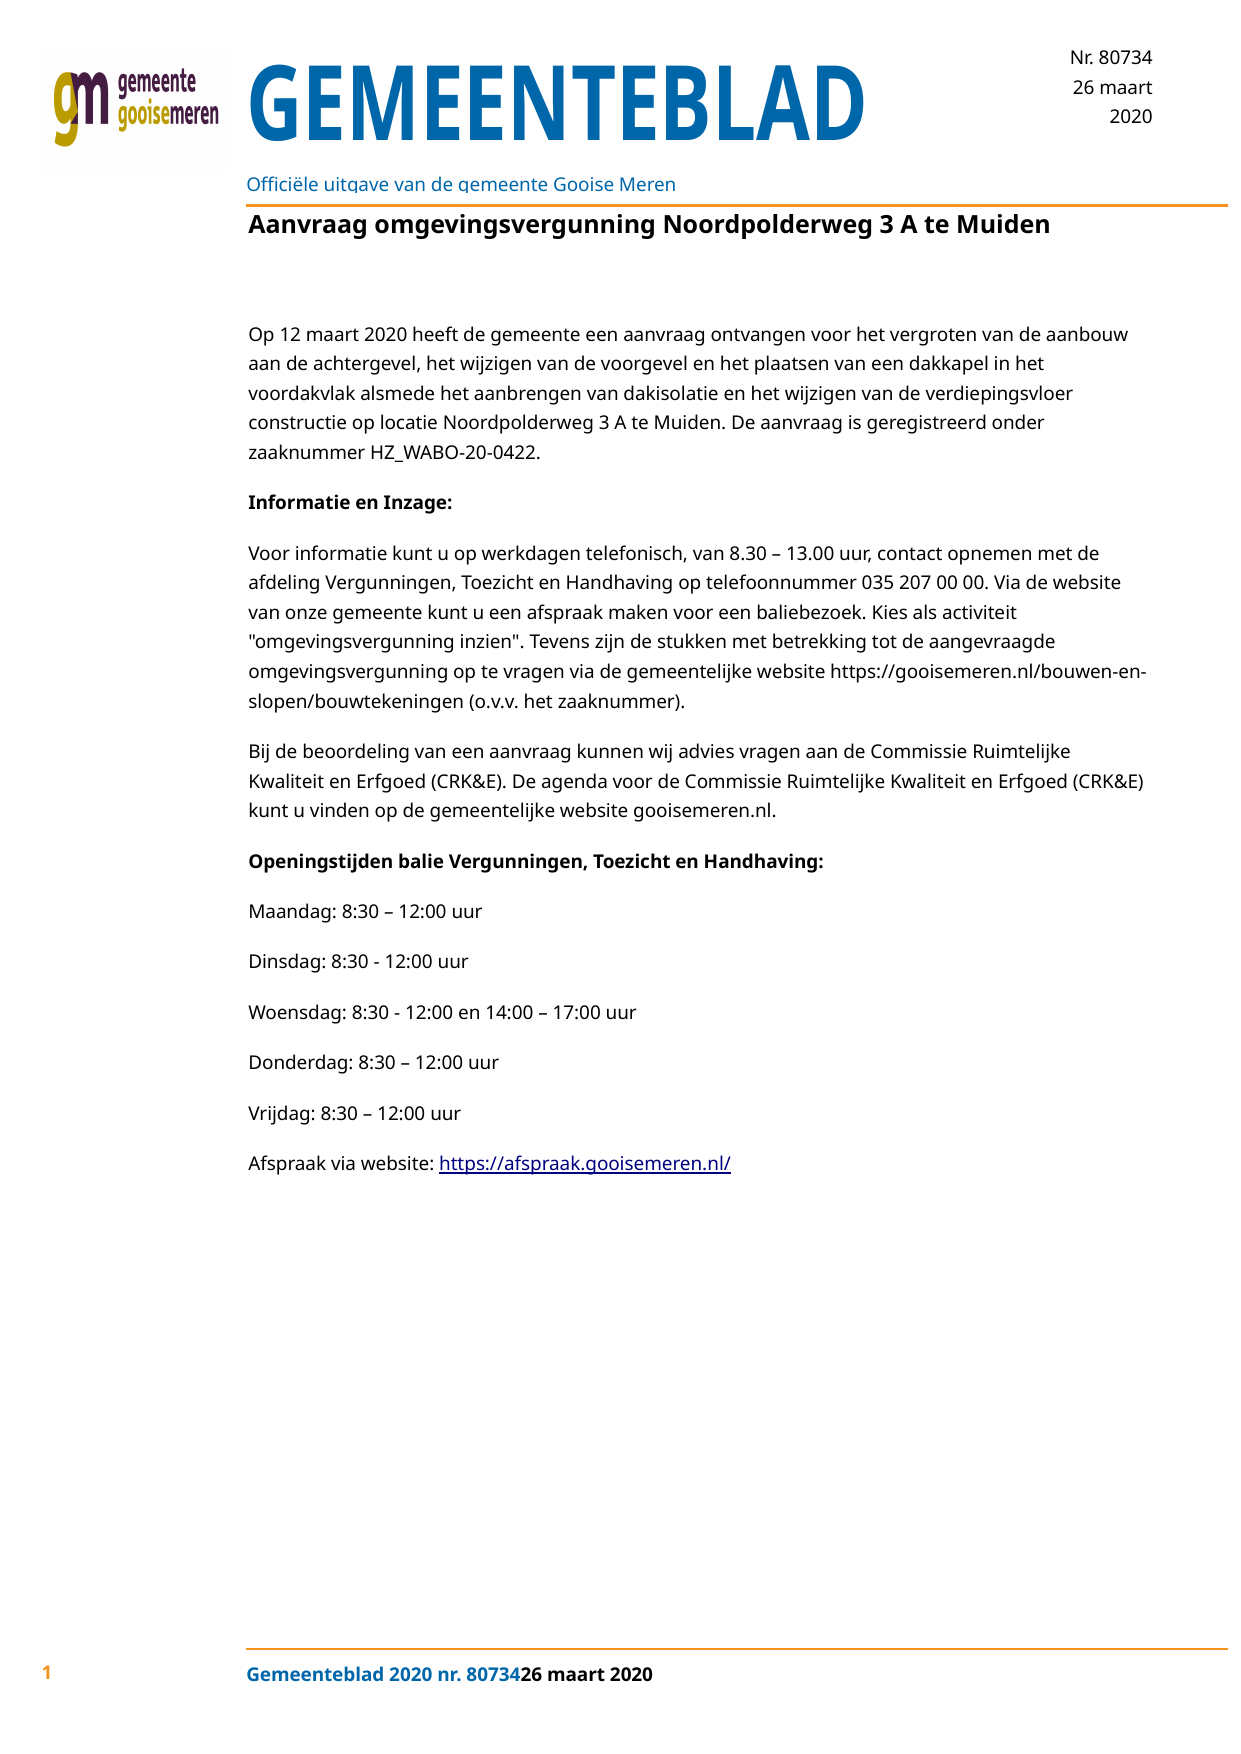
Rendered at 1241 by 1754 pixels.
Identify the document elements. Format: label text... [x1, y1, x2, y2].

text Op 12 maart 2020 heeft de gemeente een aanvraag ontvangen voor het vergroten van de aanbouw aan de achtergevel, het wijzigen van de voorgevel en het plaatsen van een dakkapel in het voordakvlak alsmede het aanbrengen van dakisolatie en het wijzigen van de verdiepingsvloer constructie op locatie Noordpolderweg 3 A te Muiden. De aanvraag is geregistreerd onder zaaknummer HZ_WABO-20-0422. [248, 321, 1152, 465]
text Afspraak via website: https://afspraak.gooisemeren.nl/ [248, 1150, 1152, 1176]
picture [41, 47, 231, 172]
text Donderdag: 8:30 – 12:00 uur [248, 1049, 1152, 1075]
text Voor informatie kunt u op werkdagen telefonisch, van 8.30 – 13.00 uur, contact opnemen met de afdeling Vergunningen, Toezicht en Handhaving op telefoonnummer 035 207 00 00. Via de website van onze gemeente kunt u een afspraak maken voor een baliebezoek. Kies als activiteit "omgevingsvergunning inzien". Tevens zijn de stukken met betrekking tot de aangevraagde omgevingsvergunning op te vragen via de gemeentelijke website https://gooisemeren.nl/bouwen-en-slopen/bouwtekeningen (o.v.v. het zaaknummer). [248, 540, 1152, 713]
text Woensdag: 8:30 - 12:00 en 14:00 – 17:00 uur [248, 999, 1152, 1025]
text Openingstijden balie Vergunningen, Toezicht en Handhaving: [248, 848, 1152, 873]
text Maandag: 8:30 – 12:00 uur [248, 898, 1152, 924]
text Vrijdag: 8:30 – 12:00 uur [248, 1100, 1152, 1126]
text Informatie en Inzage: [248, 489, 1152, 515]
text Bij de beoordeling van een aanvraag kunnen wij advies vragen aan de Commissie Ruimtelijke Kwaliteit en Erfgoed (CRK&E). De agenda voor de Commissie Ruimtelijke Kwaliteit en Erfgoed (CRK&E) kunt u vinden op de gemeentelijke website gooisemeren.nl. [248, 738, 1152, 823]
text Aanvraag omgevingsvergunning Noordpolderweg 3 A te Muiden [248, 207, 1152, 241]
text Dinsdag: 8:30 - 12:00 uur [248, 949, 1152, 974]
